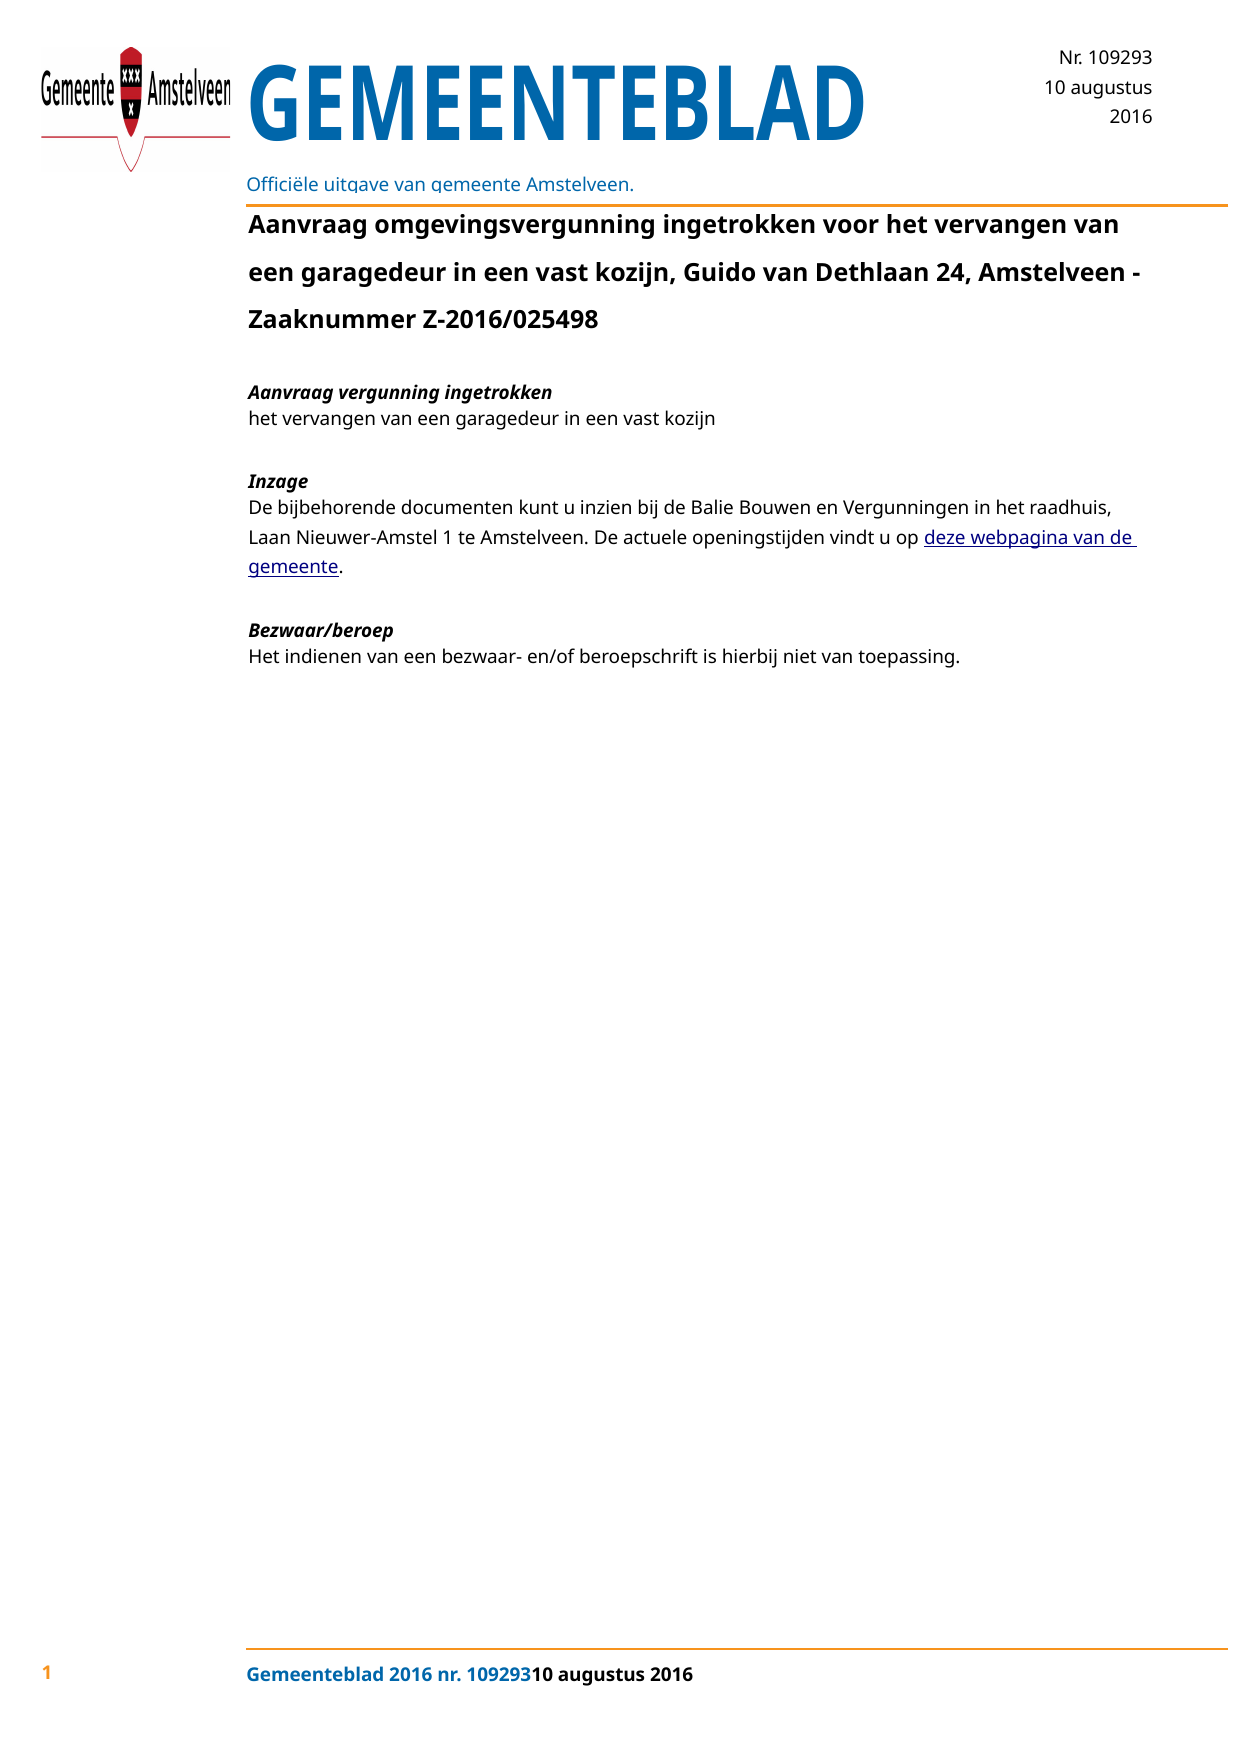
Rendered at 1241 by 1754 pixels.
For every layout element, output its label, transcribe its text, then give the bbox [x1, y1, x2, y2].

text Inzage [248, 469, 1152, 494]
picture [41, 47, 231, 172]
text Het indienen van een bezwaar- en/of beroepschrift is hierbij niet van toepassing. [248, 643, 1152, 669]
text De bijbehorende documenten kunt u inzien bij de Balie Bouwen en Vergunningen in het raadhuis, Laan Nieuwer-Amstel 1 te Amstelveen. De actuele openingstijden vindt u op deze webpagina van de gemeente. [248, 494, 1152, 579]
text Aanvraag omgevingsvergunning ingetrokken voor het vervangen van een garagedeur in een vast kozijn, Guido van Dethlaan 24, Amstelveen - Zaaknummer Z-2016/025498 [248, 207, 1152, 336]
text Bezwaar/beroep [248, 618, 1152, 643]
text Aanvraag vergunning ingetrokken [248, 379, 1152, 405]
text het vervangen van een garagedeur in een vast kozijn [248, 405, 1152, 431]
